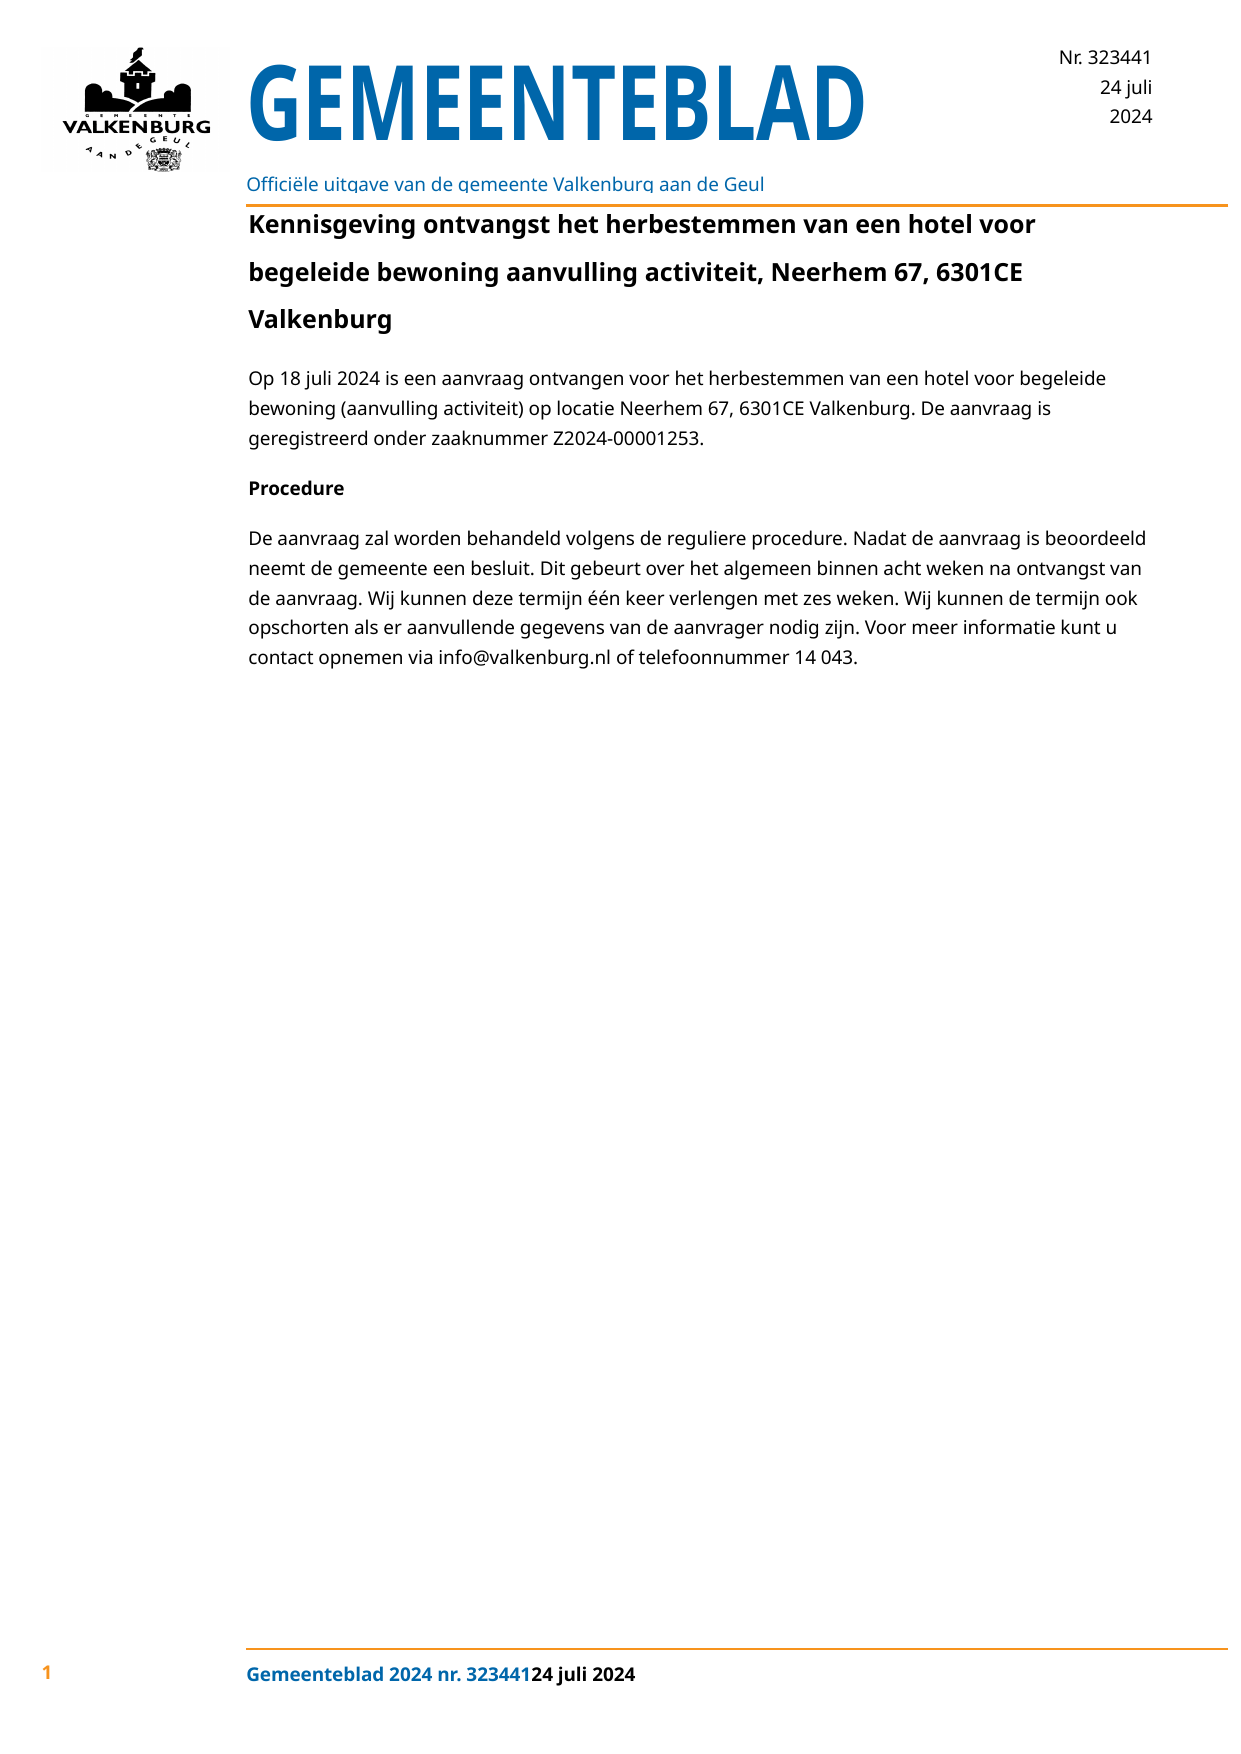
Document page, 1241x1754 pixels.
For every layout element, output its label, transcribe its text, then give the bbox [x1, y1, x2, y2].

text Op 18 juli 2024 is een aanvraag ontvangen voor het herbestemmen van een hotel voor begeleide bewoning (aanvulling activiteit) op locatie Neerhem 67, 6301CE Valkenburg. De aanvraag is geregistreerd onder zaaknummer Z2024-00001253. [248, 366, 1152, 450]
text Kennisgeving ontvangst het herbestemmen van een hotel voor begeleide bewoning aanvulling activiteit, Neerhem 67, 6301CE Valkenburg [248, 207, 1152, 336]
text Procedure [248, 475, 1152, 501]
picture [41, 47, 231, 172]
text De aanvraag zal worden behandeld volgens de reguliere procedure. Nadat de aanvraag is beoordeeld neemt de gemeente een besluit. Dit gebeurt over het algemeen binnen acht weken na ontvangst van de aanvraag. Wij kunnen deze termijn één keer verlengen met zes weken. Wij kunnen de termijn ook opschorten als er aanvullende gegevens van de aanvrager nodig zijn. Voor meer informatie kunt u contact opnemen via info@valkenburg.nl of telefoonnummer 14 043. [248, 526, 1152, 669]
